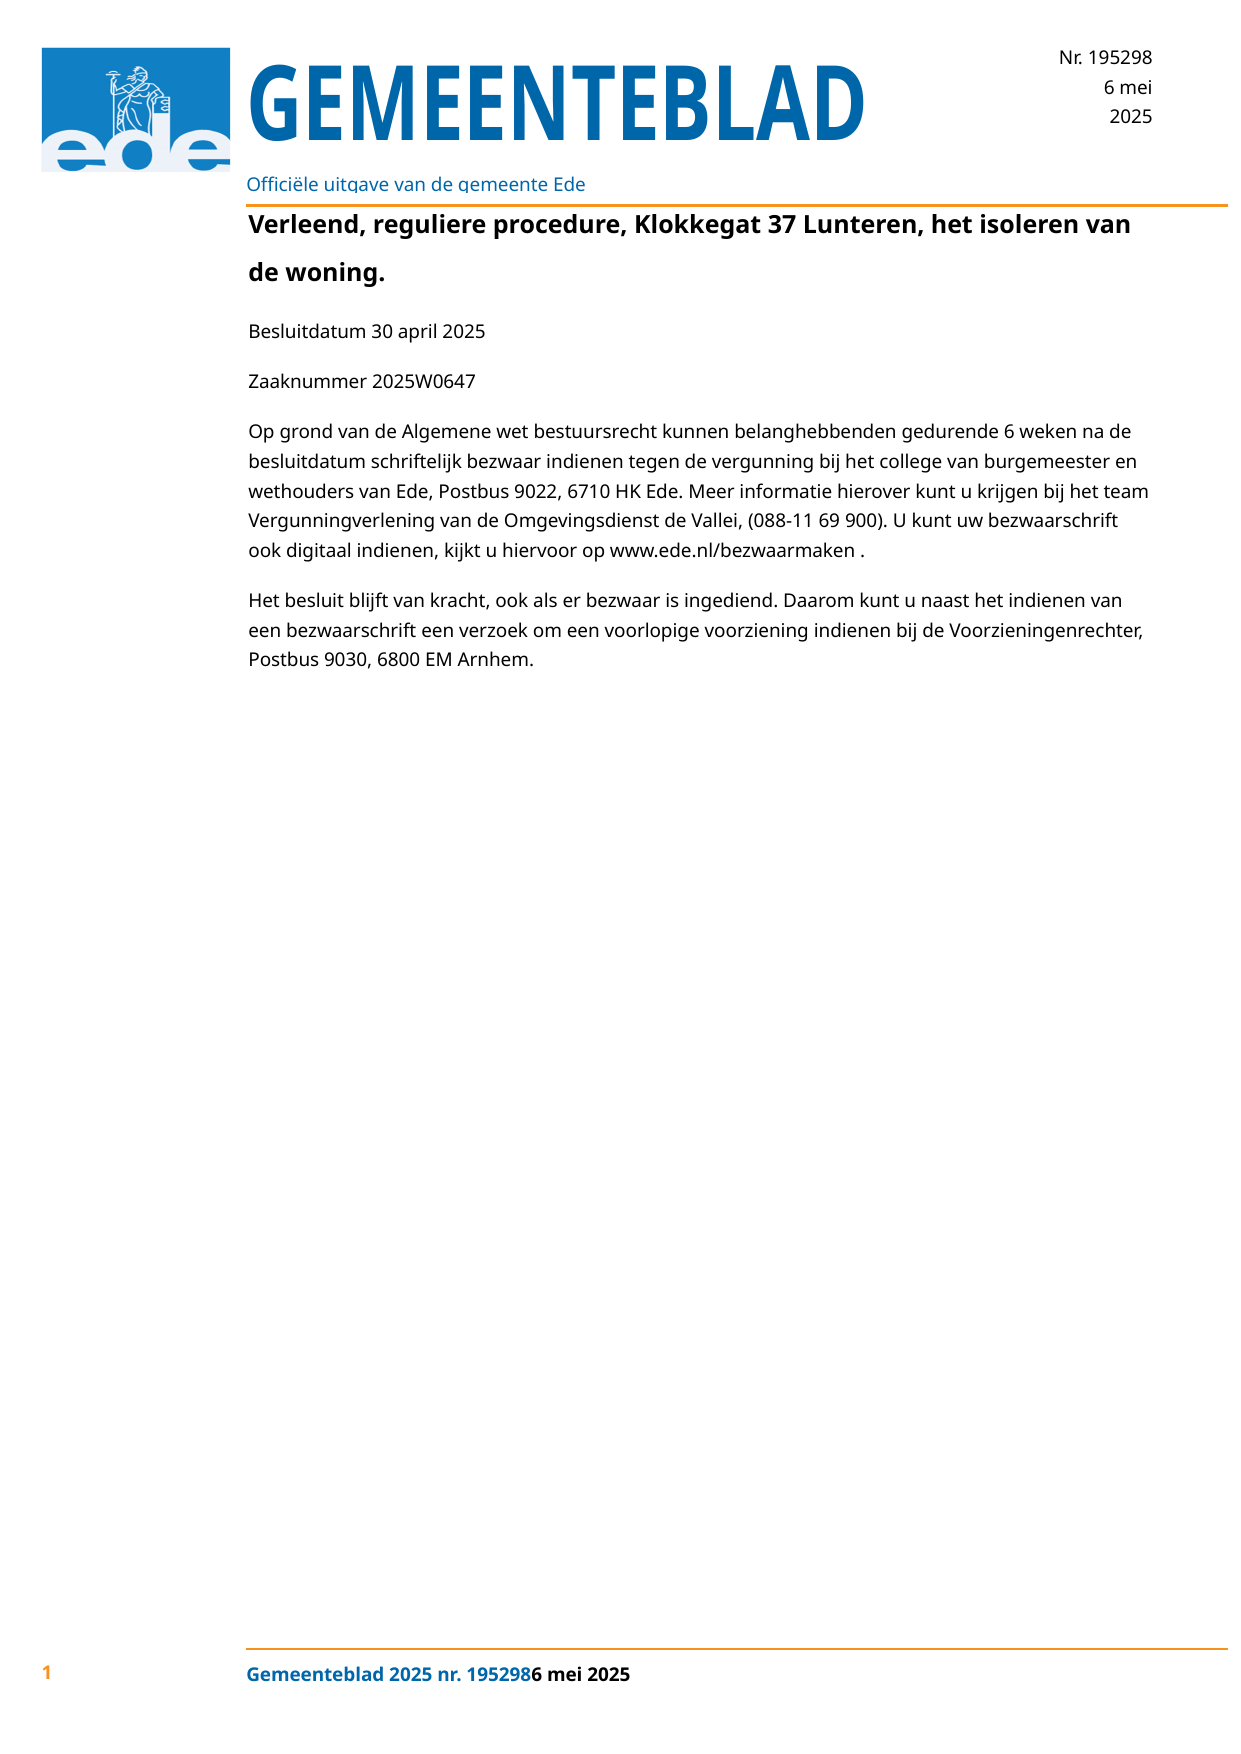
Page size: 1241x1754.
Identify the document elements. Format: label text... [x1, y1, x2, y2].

picture [41, 47, 231, 172]
text Besluitdatum 30 april 2025 [248, 318, 1152, 344]
text Op grond van de Algemene wet bestuursrecht kunnen belanghebbenden gedurende 6 weken na de besluitdatum schriftelijk bezwaar indienen tegen de vergunning bij het college van burgemeester en wethouders van Ede, Postbus 9022, 6710 HK Ede. Meer informatie hierover kunt u krijgen bij het team Vergunningverlening van de Omgevingsdienst de Vallei, (088-11 69 900). U kunt uw bezwaarschrift ook digitaal indienen, kijkt u hiervoor op www.ede.nl/bezwaarmaken . [248, 419, 1152, 563]
text Zaaknummer 2025W0647 [248, 368, 1152, 394]
text Verleend, reguliere procedure, Klokkegat 37 Lunteren, het isoleren van de woning. [248, 207, 1152, 288]
text Het besluit blijft van kracht, ook als er bezwaar is ingediend. Daarom kunt u naast het indienen van een bezwaarschrift een verzoek om een voorlopige voorziening indienen bij de Voorzieningenrechter, Postbus 9030, 6800 EM Arnhem. [248, 587, 1152, 672]
